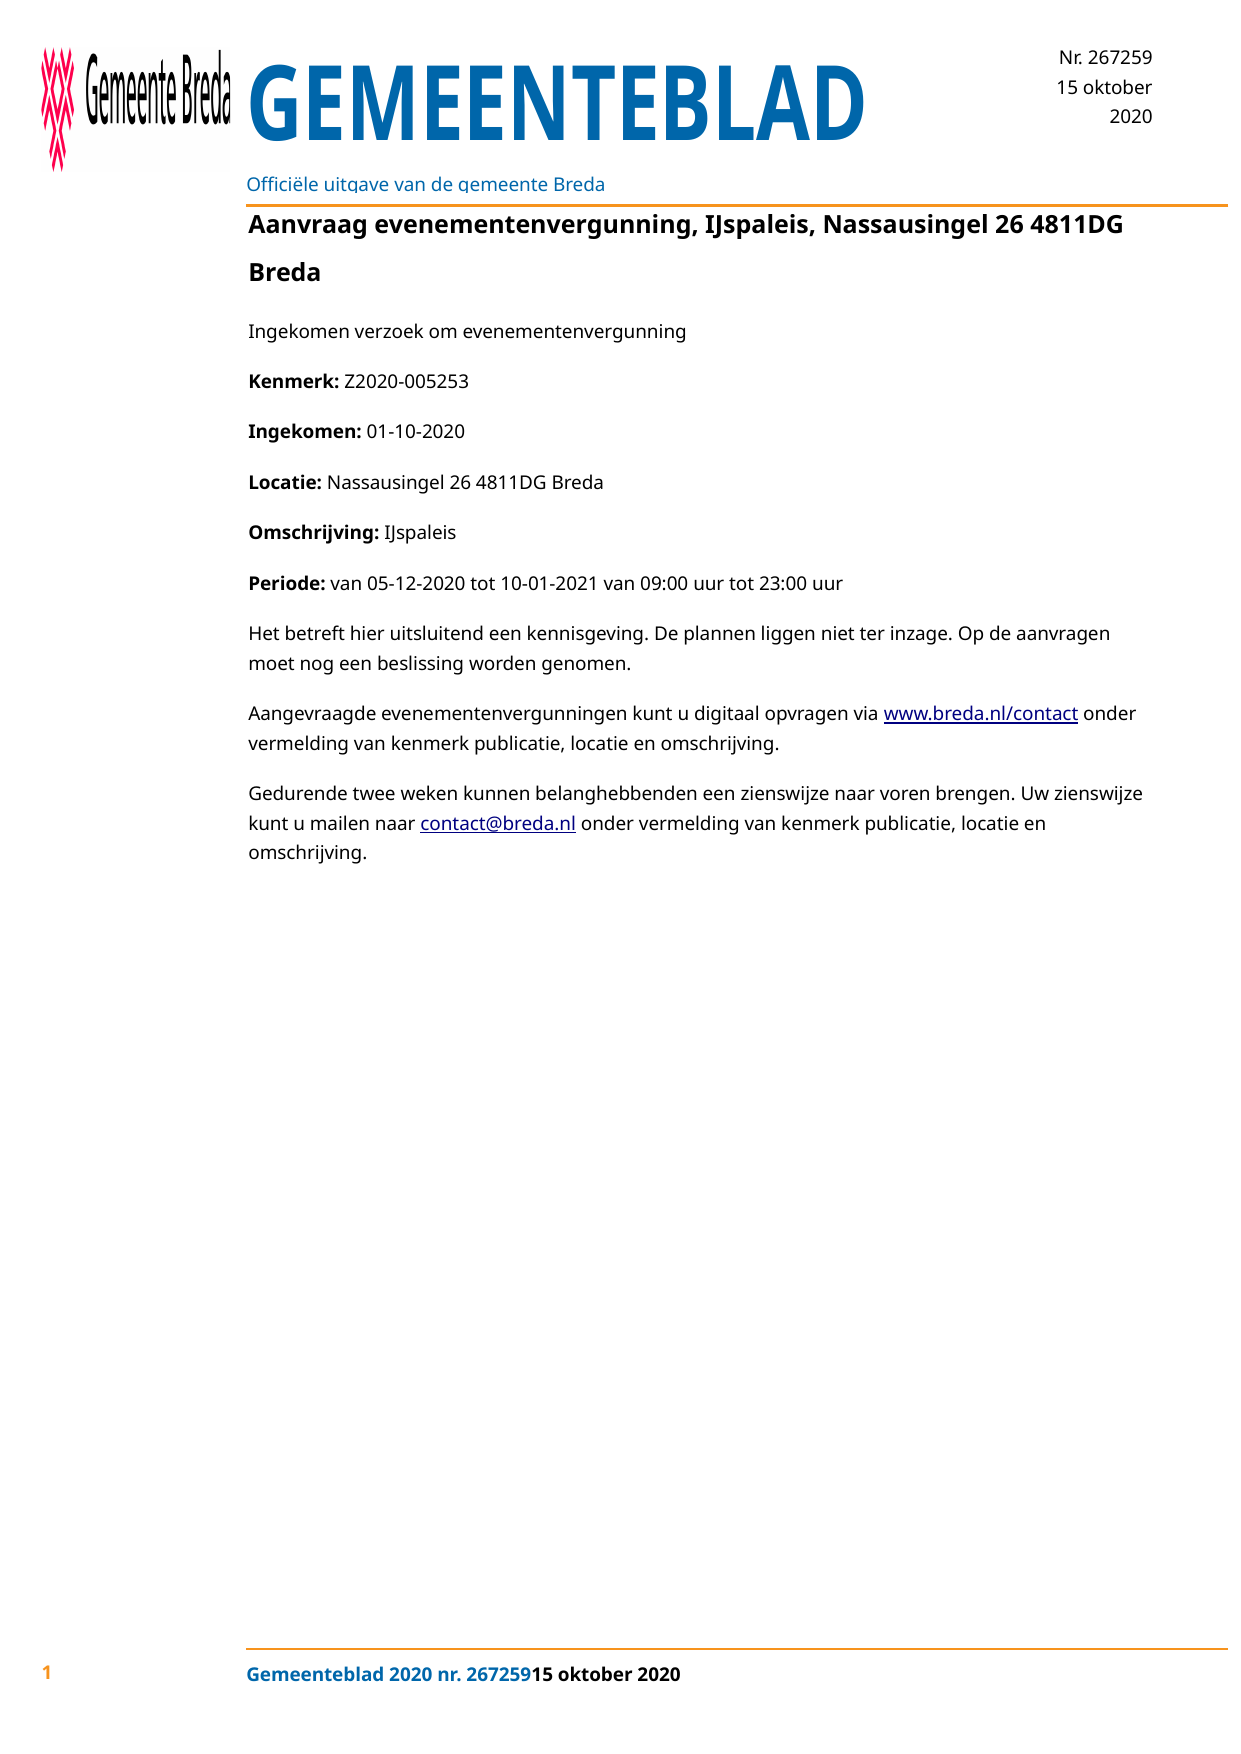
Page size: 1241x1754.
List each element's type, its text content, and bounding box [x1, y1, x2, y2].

text Gedurende twee weken kunnen belanghebbenden een zienswijze naar voren brengen. Uw zienswijze kunt u mailen naar contact@breda.nl onder vermelding van kenmerk publicatie, locatie en omschrijving. [248, 780, 1152, 865]
text Kenmerk: Z2020-005253 [248, 368, 1152, 394]
picture [41, 47, 231, 172]
text Ingekomen verzoek om evenementenvergunning [248, 318, 1152, 344]
text Omschrijving: IJspaleis [248, 519, 1152, 545]
text Het betreft hier uitsluitend een kennisgeving. De plannen liggen niet ter inzage. Op de aanvragen moet nog een beslissing worden genomen. [248, 620, 1152, 676]
text Periode: van 05-12-2020 tot 10-01-2021 van 09:00 uur tot 23:00 uur [248, 570, 1152, 596]
text Aangevraagde evenementenvergunningen kunt u digitaal opvragen via www.breda.nl/contact onder vermelding van kenmerk publicatie, locatie en omschrijving. [248, 700, 1152, 756]
text Ingekomen: 01-10-2020 [248, 419, 1152, 444]
text Aanvraag evenementenvergunning, IJspaleis, Nassausingel 26 4811DG Breda [248, 207, 1152, 288]
text Locatie: Nassausingel 26 4811DG Breda [248, 469, 1152, 495]
